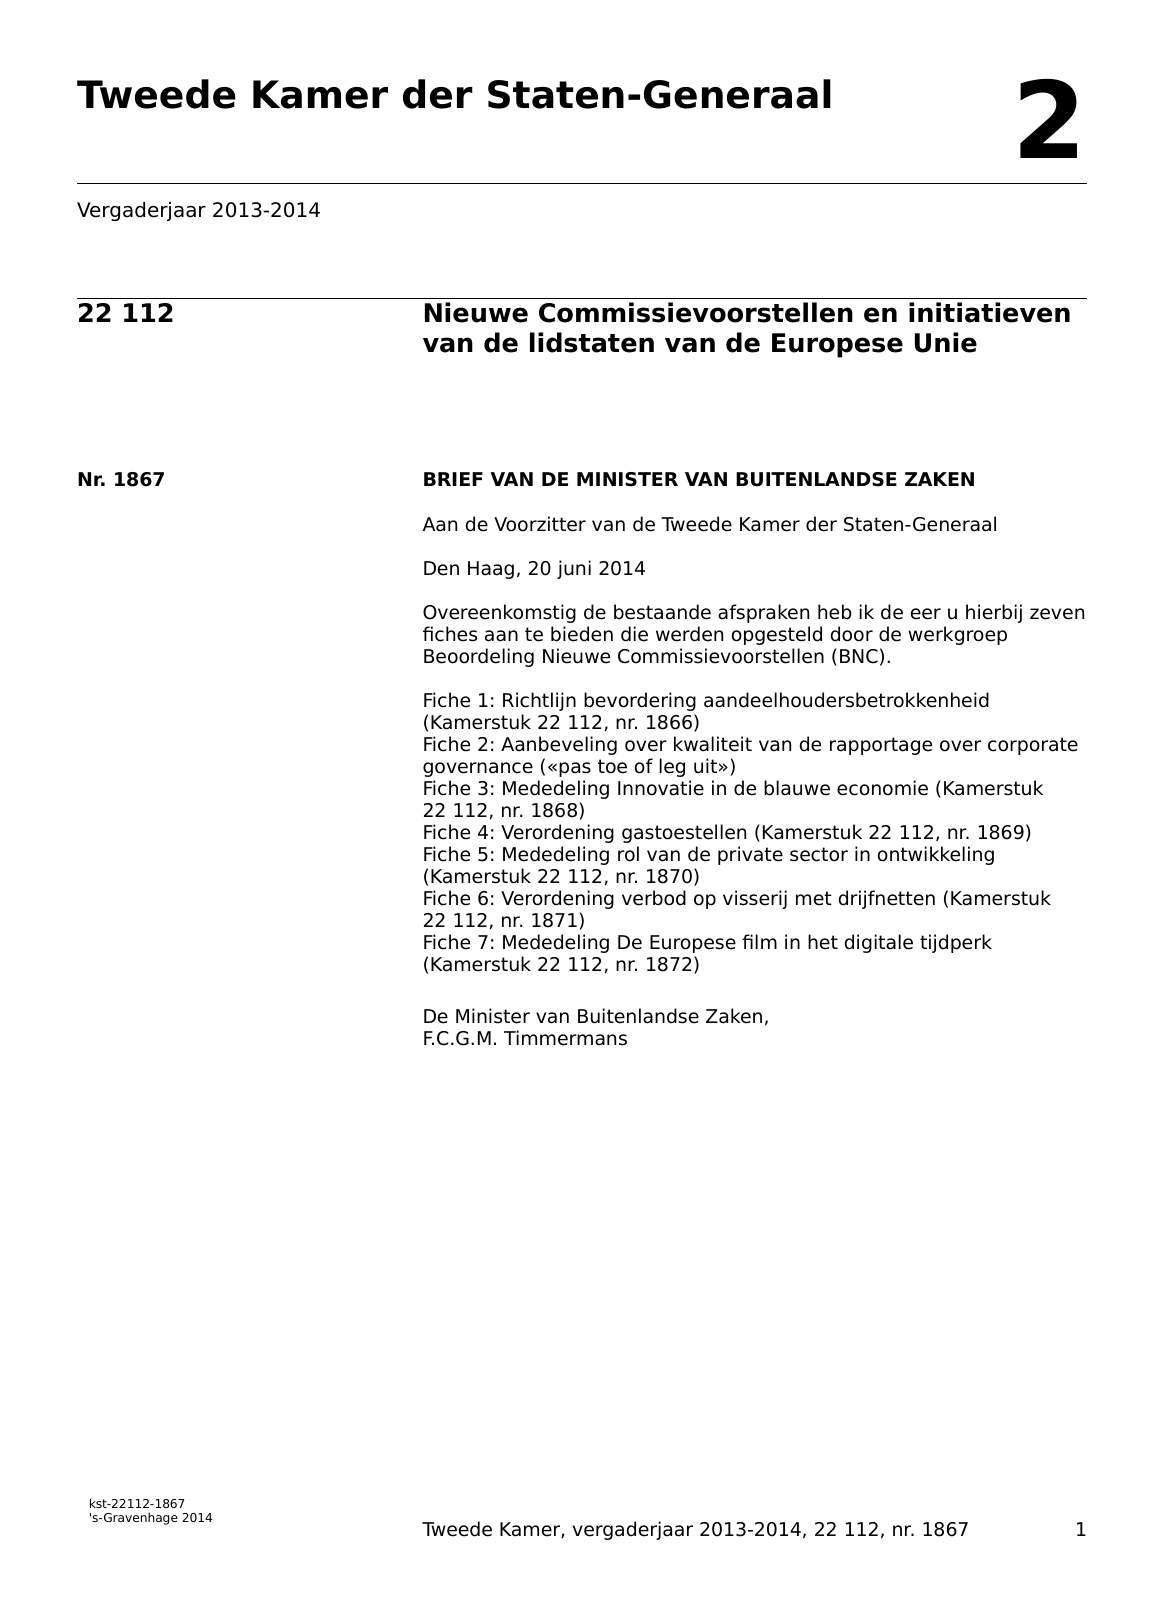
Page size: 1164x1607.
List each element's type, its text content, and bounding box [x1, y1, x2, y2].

text Den Haag, 20 juni 2014 [422, 558, 1087, 580]
text Aan de Voorzitter van de Tweede Kamer der Staten-Generaal [422, 513, 1087, 536]
text Fiche 3: Mededeling Innovatie in de blauwe economie (Kamerstuk 22 112, nr. 1868) [422, 778, 1087, 822]
text Fiche 4: Verordening gastoestellen (Kamerstuk 22 112, nr. 1869) [422, 822, 1087, 844]
table_cell Vergaderjaar 2013-2014 [77, 184, 1087, 298]
subtitle Nr. 1867 BRIEF VAN DE MINISTER VAN BUITENLANDSE ZAKEN [77, 469, 1087, 491]
text kst-22112-1867 [88, 1497, 323, 1511]
subtitle 22 112 Nieuwe Commissievoorstellen en initiatieven van de lidstaten van de Europese Unie [77, 299, 1087, 358]
text Fiche 1: Richtlijn bevordering aandeelhoudersbetrokkenheid (Kamerstuk 22 112, nr. 1866) [422, 690, 1087, 734]
text Fiche 5: Mededeling rol van de private sector in ontwikkeling (Kamerstuk 22 112, nr. 1870) [422, 844, 1087, 888]
table_header 2 [886, 59, 1087, 183]
text 's-Gravenhage 2014 [88, 1511, 323, 1525]
text Fiche 2: Aanbeveling over kwaliteit van de rapportage over corporate governance («pas toe of leg uit») [422, 734, 1087, 778]
text Fiche 7: Mededeling De Europese film in het digitale tijdperk (Kamerstuk 22 112, nr. 1872) [422, 932, 1087, 976]
text Overeenkomstig de bestaande afspraken heb ik de eer u hierbij zeven fiches aan te bieden die werden opgesteld door de werkgroep Beoordeling Nieuwe Commissievoorstellen (BNC). [422, 602, 1087, 668]
table_header Tweede Kamer der Staten-Generaal [77, 59, 886, 183]
text De Minister van Buitenlandse Zaken, F.C.G.M. Timmermans [422, 1006, 1087, 1050]
text Fiche 6: Verordening verbod op visserij met drijfnetten (Kamerstuk 22 112, nr. 1871) [422, 888, 1087, 932]
